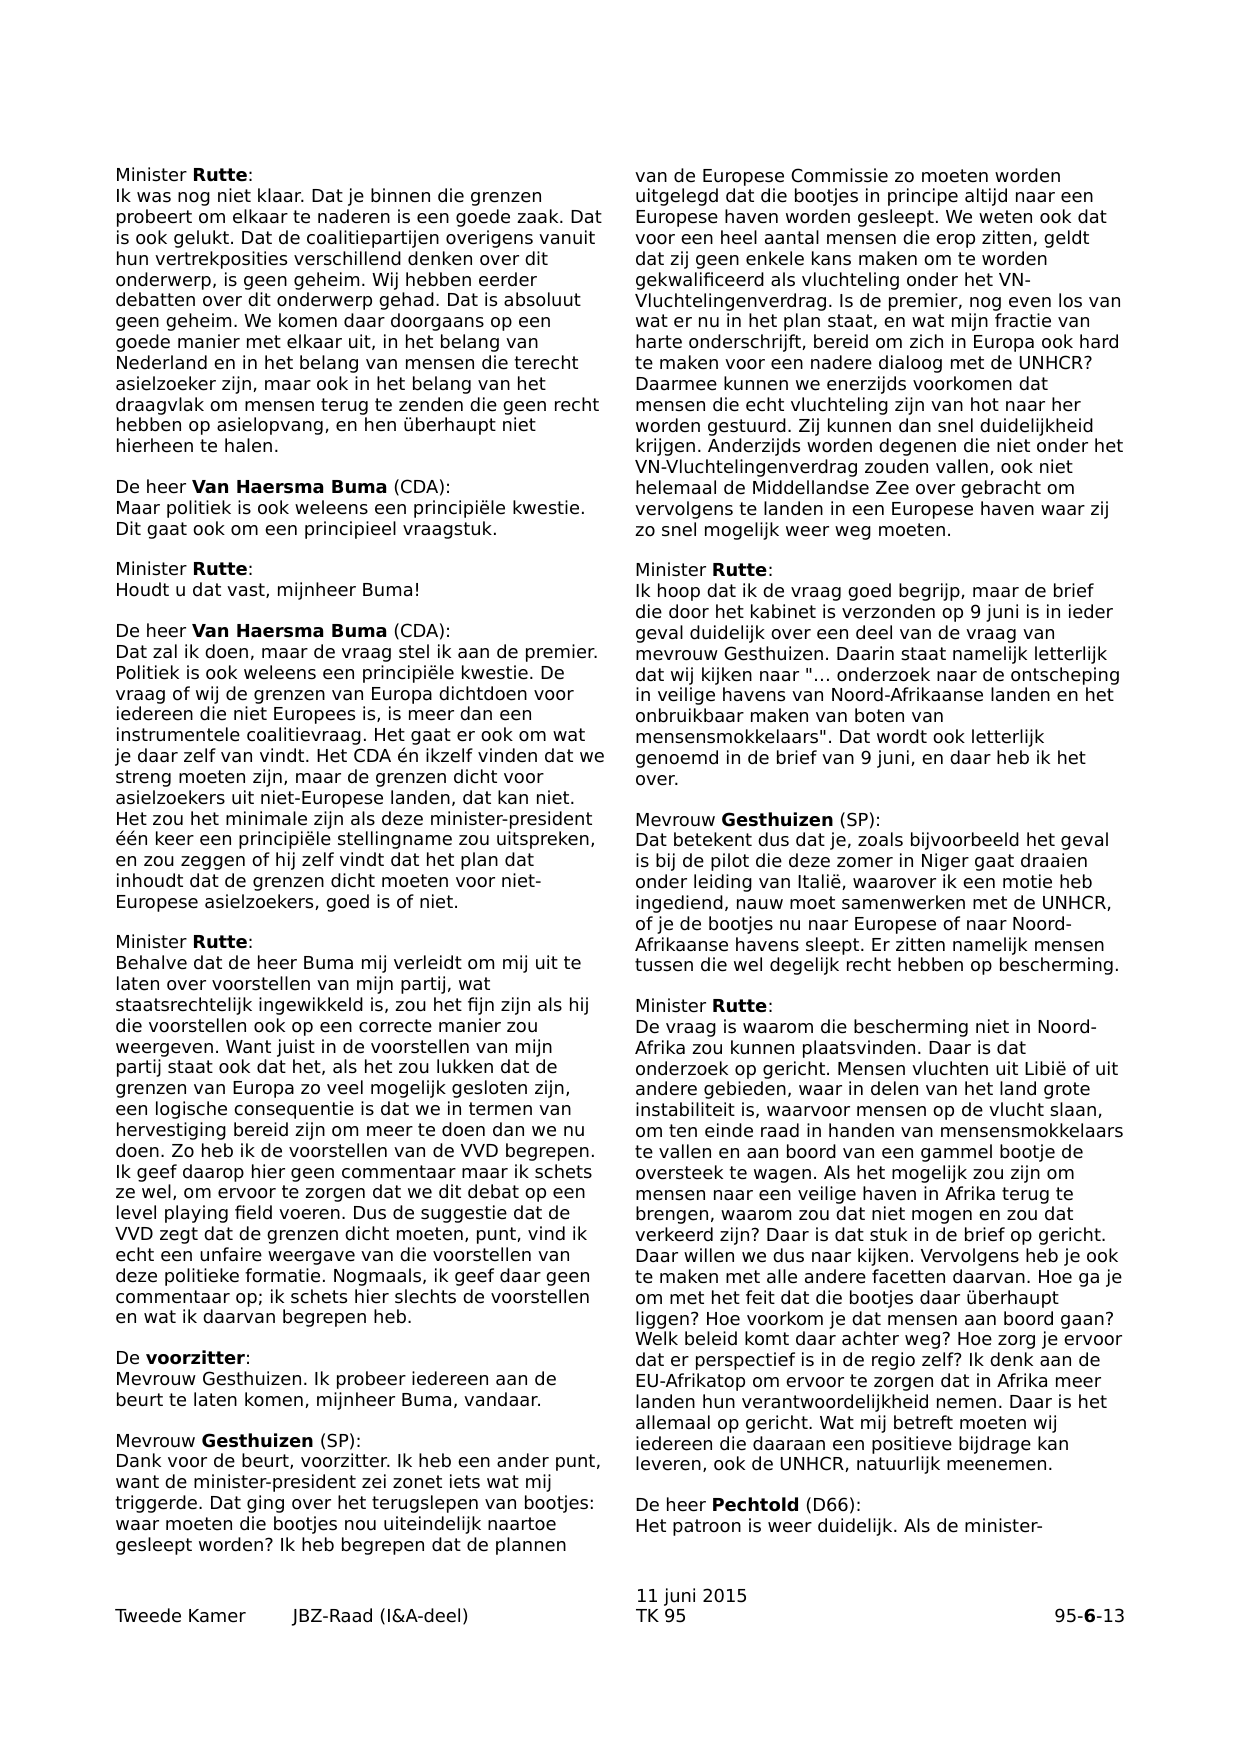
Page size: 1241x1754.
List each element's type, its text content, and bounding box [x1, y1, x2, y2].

text Minister Rutte: [115, 165, 605, 186]
text Behalve dat de heer Buma mij verleidt om mij uit te laten over voorstellen van mijn partij, wat staatsrechtelijk ingewikkeld is, zou het fijn zijn als hij die voorstellen ook op een correcte manier zou weergeven. Want juist in de voorstellen van mijn partij staat ook dat het, als het zou lukken dat de grenzen van Europa zo veel mogelijk gesloten zijn, een logische consequentie is dat we in termen van hervestiging bereid zijn om meer te doen dan we nu doen. Zo heb ik de voorstellen van de VVD begrepen. Ik geef daarop hier geen commentaar maar ik schets ze wel, om ervoor te zorgen dat we dit debat op een level playing field voeren. Dus de suggestie dat de VVD zegt dat de grenzen dicht moeten, punt, vind ik echt een unfaire weergave van die voorstellen van deze politieke formatie. Nogmaals, ik geef daar geen commentaar op; ik schets hier slechts de voorstellen en wat ik daarvan begrepen heb. [115, 953, 605, 1328]
text van de Europese Commissie zo moeten worden uitgelegd dat die bootjes in principe altijd naar een Europese haven worden gesleept. We weten ook dat voor een heel aantal mensen die erop zitten, geldt dat zij geen enkele kans maken om te worden gekwalificeerd als vluchteling onder het VN-Vluchtelingenverdrag. Is de premier, nog even los van wat er nu in het plan staat, en wat mijn fractie van harte onderschrijft, bereid om zich in Europa ook hard te maken voor een nadere dialoog met de UNHCR? Daarmee kunnen we enerzijds voorkomen dat mensen die echt vluchteling zijn van hot naar her worden gestuurd. Zij kunnen dan snel duidelijkheid krijgen. Anderzijds worden degenen die niet onder het VN-Vluchtelingenverdrag zouden vallen, ook niet helemaal de Middellandse Zee over gebracht om vervolgens te landen in een Europese haven waar zij zo snel mogelijk weer weg moeten. [635, 165, 1125, 540]
text Dank voor de beurt, voorzitter. Ik heb een ander punt, want de minister-president zei zonet iets wat mij triggerde. Dat ging over het terugslepen van bootjes: waar moeten die bootjes nou uiteindelijk naartoe gesleept worden? Ik heb begrepen dat de plannen [115, 1451, 605, 1555]
text Mevrouw Gesthuizen. Ik probeer iedereen aan de beurt te laten komen, mijnheer Buma, vandaar. [115, 1369, 605, 1411]
text Minister Rutte: [115, 932, 605, 953]
text Dat betekent dus dat je, zoals bijvoorbeeld het geval is bij de pilot die deze zomer in Niger gaat draaien onder leiding van Italië, waarover ik een motie heb ingediend, nauw moet samenwerken met de UNHCR, of je de bootjes nu naar Europese of naar Noord-Afrikaanse havens sleept. Er zitten namelijk mensen tussen die wel degelijk recht hebben op bescherming. [635, 830, 1125, 976]
text Maar politiek is ook weleens een principiële kwestie. Dit gaat ook om een principieel vraagstuk. [115, 498, 605, 539]
text Ik hoop dat ik de vraag goed begrijp, maar de brief die door het kabinet is verzonden op 9 juni is in ieder geval duidelijk over een deel van de vraag van mevrouw Gesthuizen. Daarin staat namelijk letterlijk dat wij kijken naar "… onderzoek naar de ontscheping in veilige havens van Noord-Afrikaanse landen en het onbruikbaar maken van boten van mensensmokkelaars". Dat wordt ook letterlijk genoemd in de brief van 9 juni, en daar heb ik het over. [635, 581, 1125, 789]
text De vraag is waarom die bescherming niet in Noord-Afrika zou kunnen plaatsvinden. Daar is dat onderzoek op gericht. Mensen vluchten uit Libië of uit andere gebieden, waar in delen van het land grote instabiliteit is, waarvoor mensen op de vlucht slaan, om ten einde raad in handen van mensensmokkelaars te vallen en aan boord van een gammel bootje de oversteek te wagen. Als het mogelijk zou zijn om mensen naar een veilige haven in Afrika terug te brengen, waarom zou dat niet mogen en zou dat verkeerd zijn? Daar is dat stuk in de brief op gericht. Daar willen we dus naar kijken. Vervolgens heb je ook te maken met alle andere facetten daarvan. Hoe ga je om met het feit dat die bootjes daar überhaupt liggen? Hoe voorkom je dat mensen aan boord gaan? Welk beleid komt daar achter weg? Hoe zorg je ervoor dat er perspectief is in de regio zelf? Ik denk aan de EU-Afrikatop om ervoor te zorgen dat in Afrika meer landen hun verantwoordelijkheid nemen. Daar is het allemaal op gericht. Wat mij betreft moeten wij iedereen die daaraan een positieve bijdrage kan leveren, ook de UNHCR, natuurlijk meenemen. [635, 1017, 1125, 1475]
text De voorzitter: [115, 1348, 605, 1369]
text Minister Rutte: [635, 996, 1125, 1017]
text De heer Pechtold (D66): [635, 1495, 1125, 1516]
text De heer Van Haersma Buma (CDA): [115, 477, 605, 498]
text Mevrouw Gesthuizen (SP): [115, 1431, 605, 1451]
text Houdt u dat vast, mijnheer Buma! [115, 580, 605, 601]
text Minister Rutte: [115, 559, 605, 580]
text Het patroon is weer duidelijk. Als de minister- [635, 1516, 1125, 1537]
text Dat zal ik doen, maar de vraag stel ik aan de premier. Politiek is ook weleens een principiële kwestie. De vraag of wij de grenzen van Europa dichtdoen voor iedereen die niet Europees is, is meer dan een instrumentele coalitievraag. Het gaat er ook om wat je daar zelf van vindt. Het CDA én ikzelf vinden dat we streng moeten zijn, maar de grenzen dicht voor asielzoekers uit niet-Europese landen, dat kan niet. Het zou het minimale zijn als deze minister-president één keer een principiële stellingname zou uitspreken, en zou zeggen of hij zelf vindt dat het plan dat inhoudt dat de grenzen dicht moeten voor niet-Europese asielzoekers, goed is of niet. [115, 642, 605, 912]
text Ik was nog niet klaar. Dat je binnen die grenzen probeert om elkaar te naderen is een goede zaak. Dat is ook gelukt. Dat de coalitiepartijen overigens vanuit hun vertrekposities verschillend denken over dit onderwerp, is geen geheim. Wij hebben eerder debatten over dit onderwerp gehad. Dat is absoluut geen geheim. We komen daar doorgaans op een goede manier met elkaar uit, in het belang van Nederland en in het belang van mensen die terecht asielzoeker zijn, maar ook in het belang van het draagvlak om mensen terug te zenden die geen recht hebben op asielopvang, en hen überhaupt niet hierheen te halen. [115, 186, 605, 457]
text Mevrouw Gesthuizen (SP): [635, 809, 1125, 830]
text De heer Van Haersma Buma (CDA): [115, 621, 605, 642]
text Minister Rutte: [635, 560, 1125, 581]
